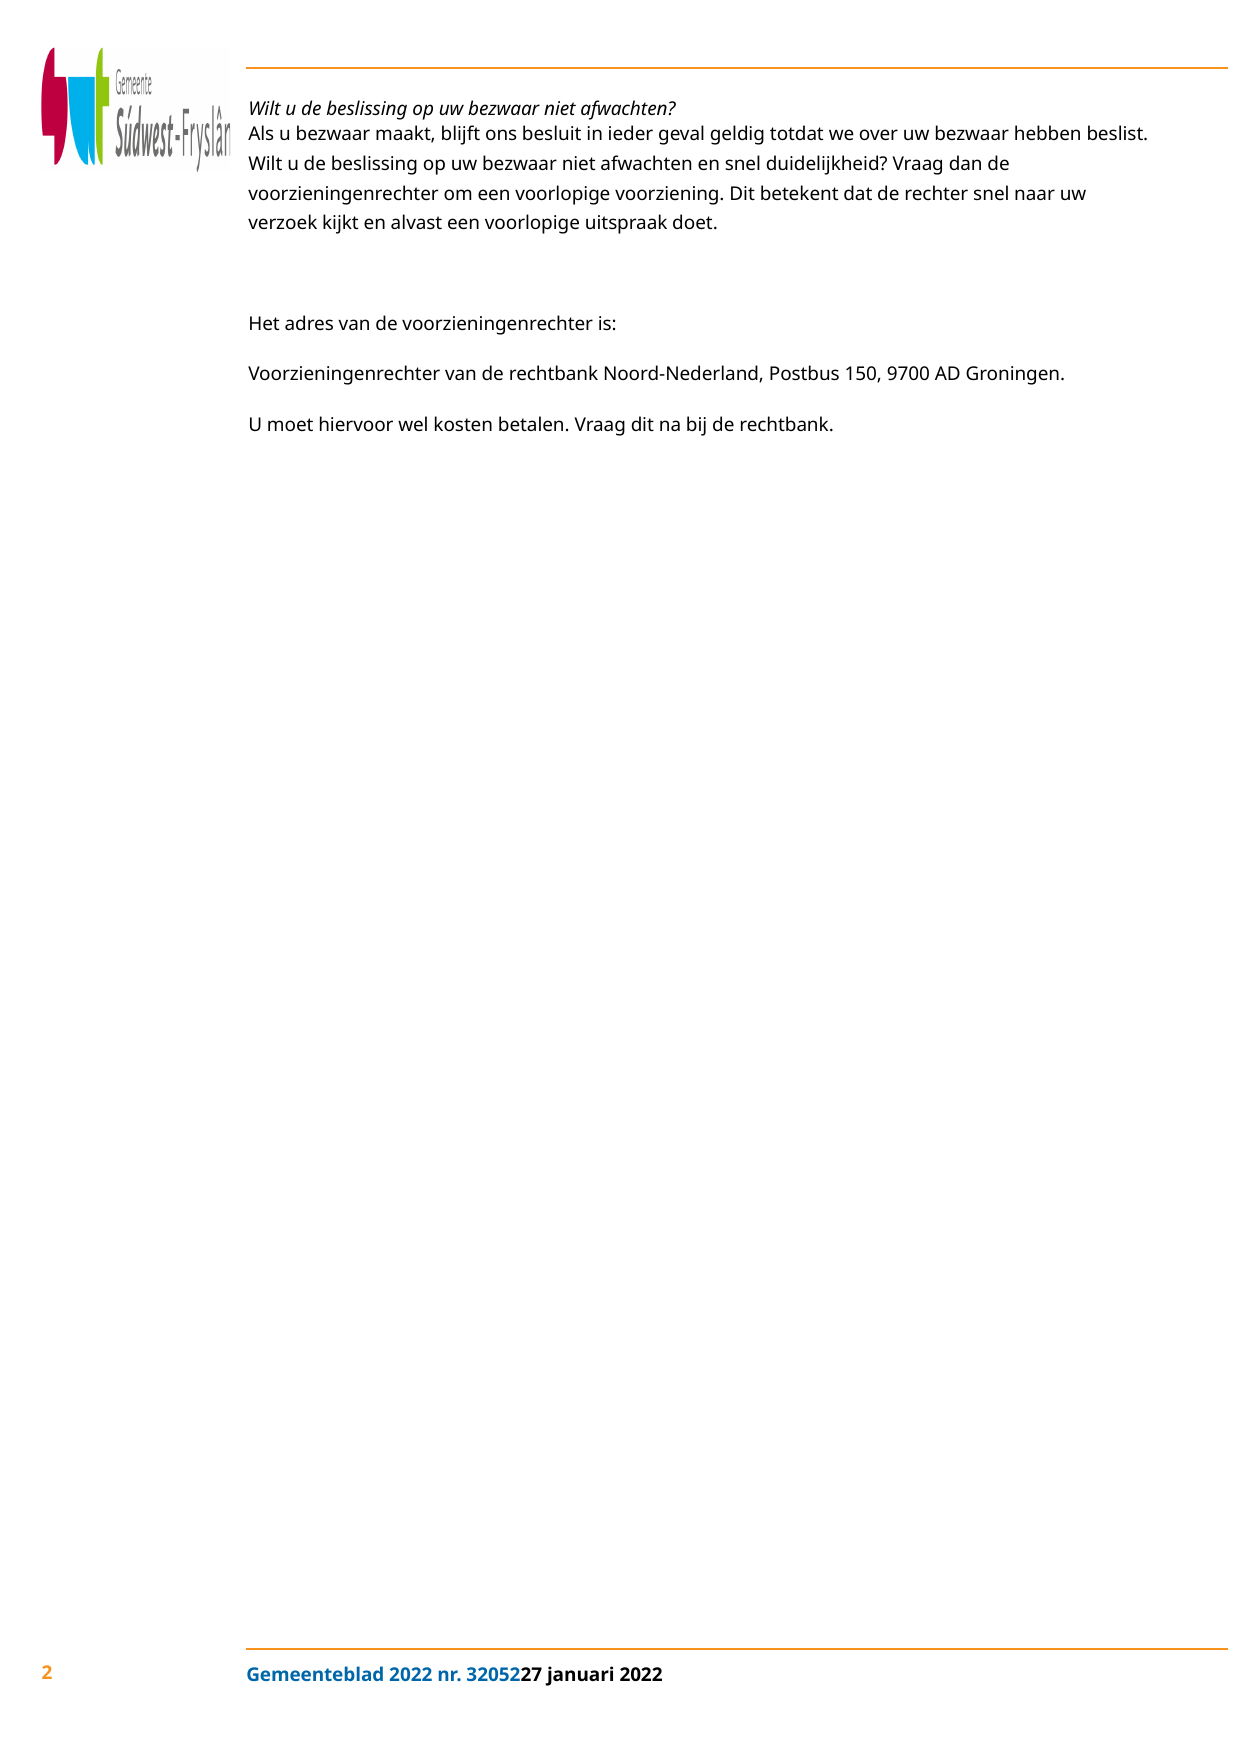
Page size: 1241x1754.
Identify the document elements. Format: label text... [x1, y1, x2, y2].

text Voorzieningenrechter van de rechtbank Noord-Nederland, Postbus 150, 9700 AD Groningen. [248, 361, 1152, 386]
text Het adres van de voorzieningenrechter is: [248, 310, 1152, 336]
text Als u bezwaar maakt, blijft ons besluit in ieder geval geldig totdat we over uw bezwaar hebben beslist. Wilt u de beslissing op uw bezwaar niet afwachten en snel duidelijkheid? Vraag dan de voorzieningenrechter om een voorlopige voorziening. Dit betekent dat de rechter snel naar uw verzoek kijkt en alvast een voorlopige uitspraak doet. [248, 121, 1152, 235]
picture [41, 47, 231, 172]
text Wilt u de beslissing op uw bezwaar niet afwachten? [248, 95, 1152, 121]
text U moet hiervoor wel kosten betalen. Vraag dit na bij de rechtbank. [248, 411, 1152, 437]
